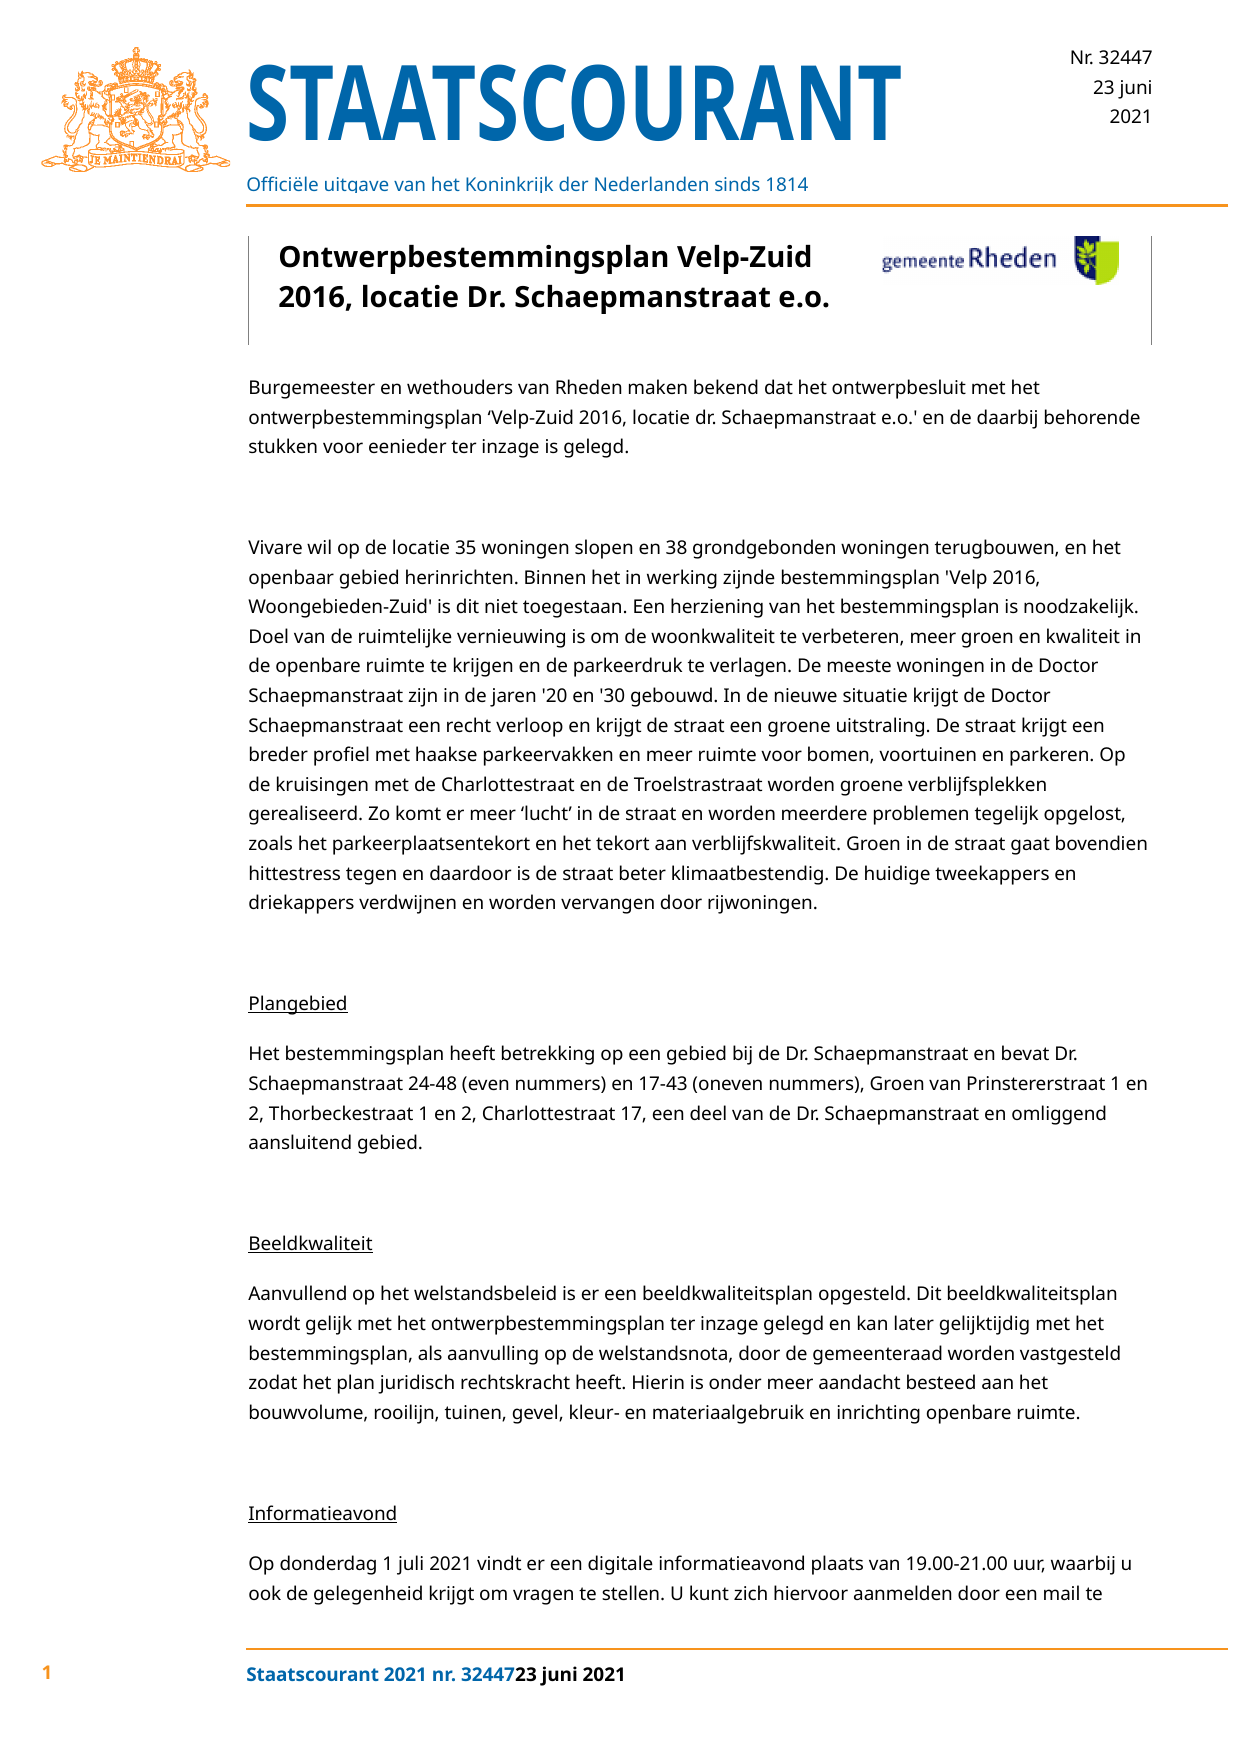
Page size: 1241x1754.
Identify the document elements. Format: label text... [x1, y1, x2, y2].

text Vivare wil op de locatie 35 woningen slopen en 38 grondgebonden woningen terugbouwen, en het openbaar gebied herinrichten. Binnen het in werking zijnde bestemmingsplan 'Velp 2016, Woongebieden-Zuid' is dit niet toegestaan. Een herziening van het bestemmingsplan is noodzakelijk. Doel van de ruimtelijke vernieuwing is om de woonkwaliteit te verbeteren, meer groen en kwaliteit in de openbare ruimte te krijgen en de parkeerdruk te verlagen. De meeste woningen in de Doctor Schaepmanstraat zijn in de jaren '20 en '30 gebouwd. In de nieuwe situatie krijgt de Doctor Schaepmanstraat een recht verloop en krijgt de straat een groene uitstraling. De straat krijgt een breder profiel met haakse parkeervakken en meer ruimte voor bomen, voortuinen en parkeren. Op de kruisingen met de Charlottestraat en de Troelstrastraat worden groene verblijfsplekken gerealiseerd. Zo komt er meer ‘lucht’ in de straat en worden meerdere problemen tegelijk opgelost, zoals het parkeerplaatsentekort en het tekort aan verblijfskwaliteit. Groen in de straat gaat bovendien hittestress tegen en daardoor is de straat beter klimaatbestendig. De huidige tweekappers en driekappers verdwijnen en worden vervangen door rijwoningen. [248, 534, 1152, 915]
text Burgemeester en wethouders van Rheden maken bekend dat het ontwerpbesluit met het ontwerpbestemmingsplan ‘Velp-Zuid 2016, locatie dr. Schaepmanstraat e.o.' en de daarbij behorende stukken voor eenieder ter inzage is gelegd. [248, 374, 1152, 459]
text Aanvullend op het welstandsbeleid is er een beeldkwaliteitsplan opgesteld. Dit beeldkwaliteitsplan wordt gelijk met het ontwerpbestemmingsplan ter inzage gelegd en kan later gelijktijdig met het bestemmingsplan, als aanvulling op de welstandsnota, door de gemeenteraad worden vastgesteld zodat het plan juridisch rechtskracht heeft. Hierin is onder meer aandacht besteed aan het bouwvolume, rooilijn, tuinen, gevel, kleur- en materiaalgebruik en inrichting openbare ruimte. [248, 1281, 1152, 1424]
table_header Ontwerpbestemmingsplan Velp-Zuid 2016, locatie Dr. Schaepmanstraat e.o. [249, 236, 850, 345]
picture [41, 47, 231, 172]
text Het bestemmingsplan heeft betrekking op een gebied bij de Dr. Schaepmanstraat en bevat Dr. Schaepmanstraat 24-48 (even nummers) en 17-43 (oneven nummers), Groen van Prinstererstraat 1 en 2, Thorbeckestraat 1 en 2, Charlottestraat 17, een deel van de Dr. Schaepmanstraat en omliggend aansluitend gebied. [248, 1041, 1152, 1155]
text Plangebied [248, 990, 1152, 1016]
text Informatieavond [248, 1500, 1152, 1525]
text Beeldkwaliteit [248, 1230, 1152, 1256]
picture [882, 236, 1119, 285]
text Op donderdag 1 juli 2021 vindt er een digitale informatieavond plaats van 19.00-21.00 uur, waarbij u ook de gelegenheid krijgt om vragen te stellen. U kunt zich hiervoor aanmelden door een mail te [248, 1550, 1152, 1605]
table_header [850, 236, 1151, 345]
